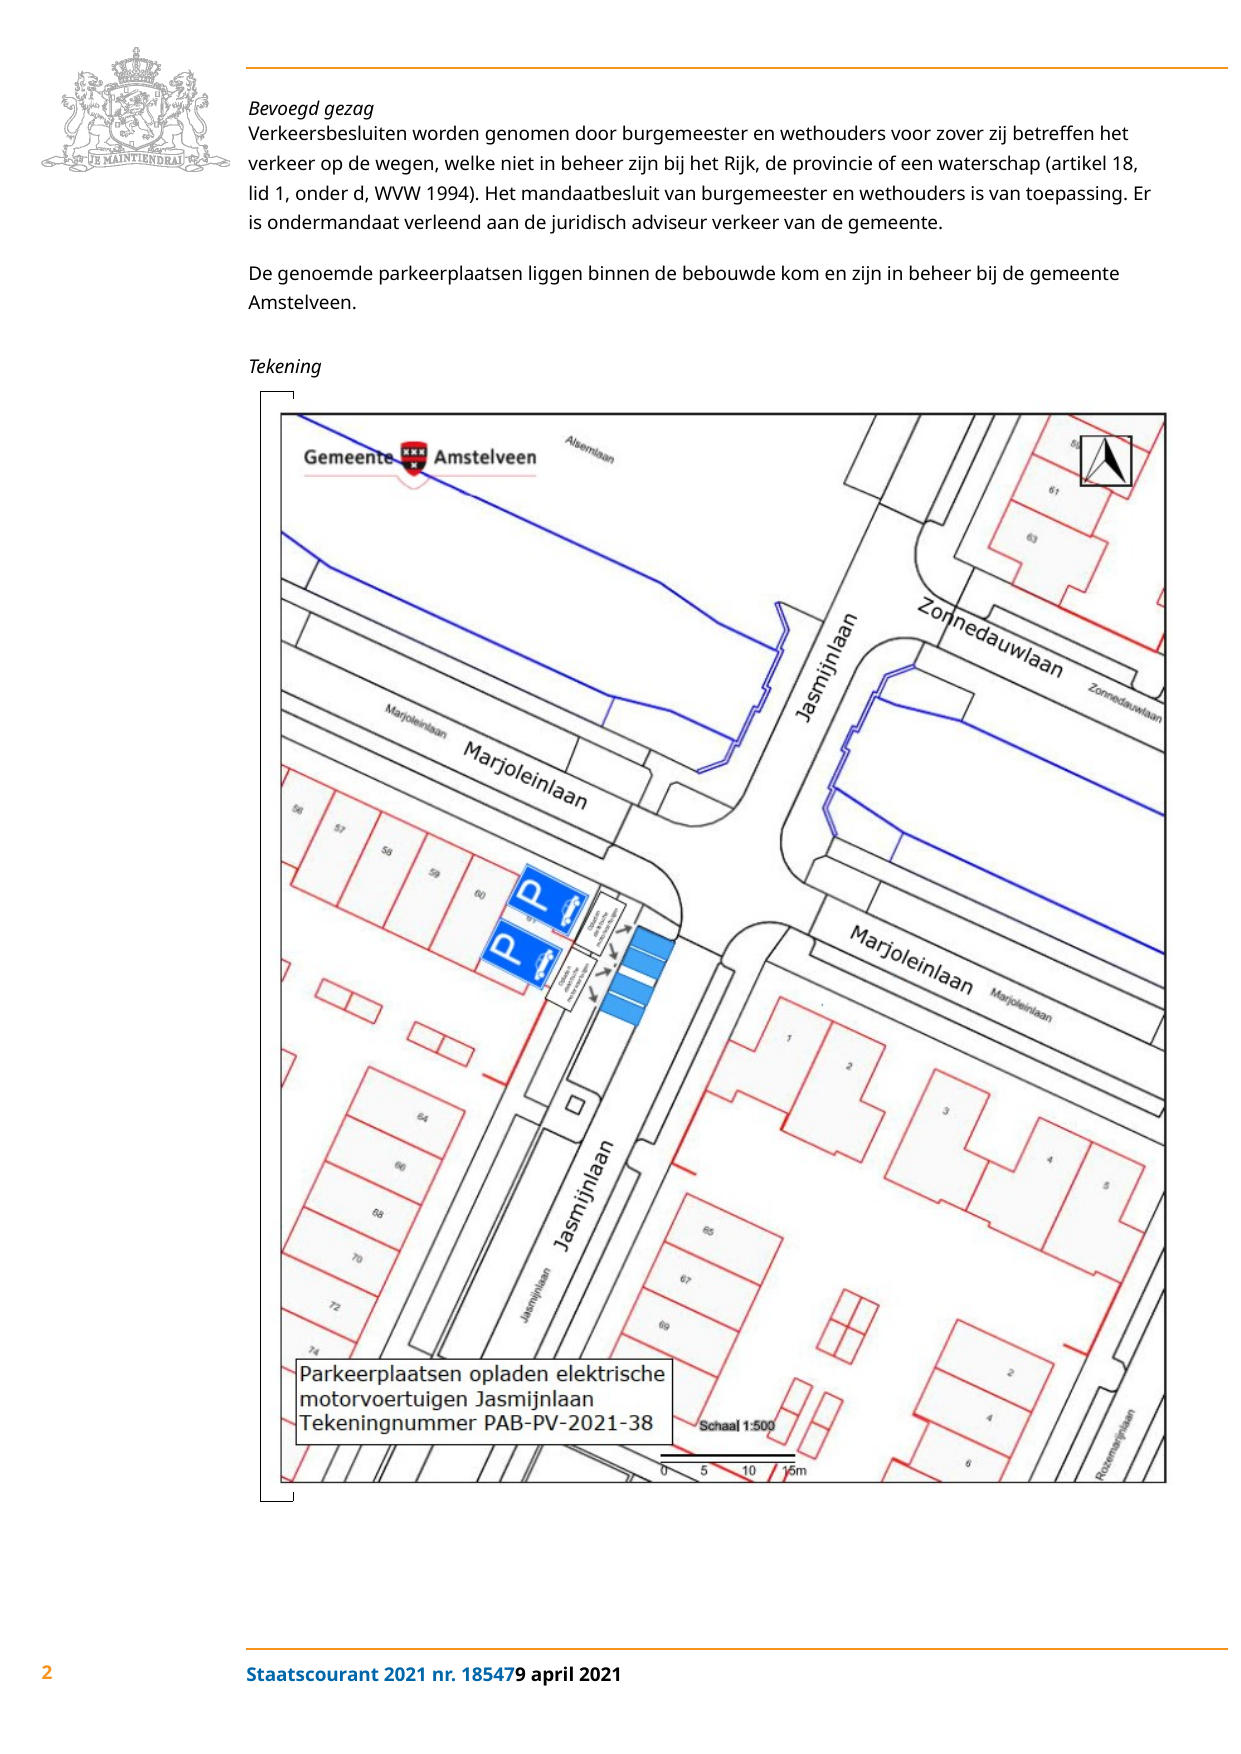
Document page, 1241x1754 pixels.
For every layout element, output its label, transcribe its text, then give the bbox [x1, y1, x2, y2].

text Bevoegd gezag [248, 95, 1152, 121]
picture [268, 399, 1173, 1492]
picture [41, 47, 231, 172]
text Verkeersbesluiten worden genomen door burgemeester en wethouders voor zover zij betreffen het verkeer op de wegen, welke niet in beheer zijn bij het Rijk, de provincie of een waterschap (artikel 18, lid 1, onder d, WVW 1994). Het mandaatbesluit van burgemeester en wethouders is van toepassing. Er is ondermandaat verleend aan de juridisch adviseur verkeer van de gemeente. [248, 121, 1152, 235]
text De genoemde parkeerplaatsen liggen binnen de bebouwde kom en zijn in beheer bij de gemeente Amstelveen. [248, 260, 1152, 315]
text Tekening [248, 353, 1152, 379]
